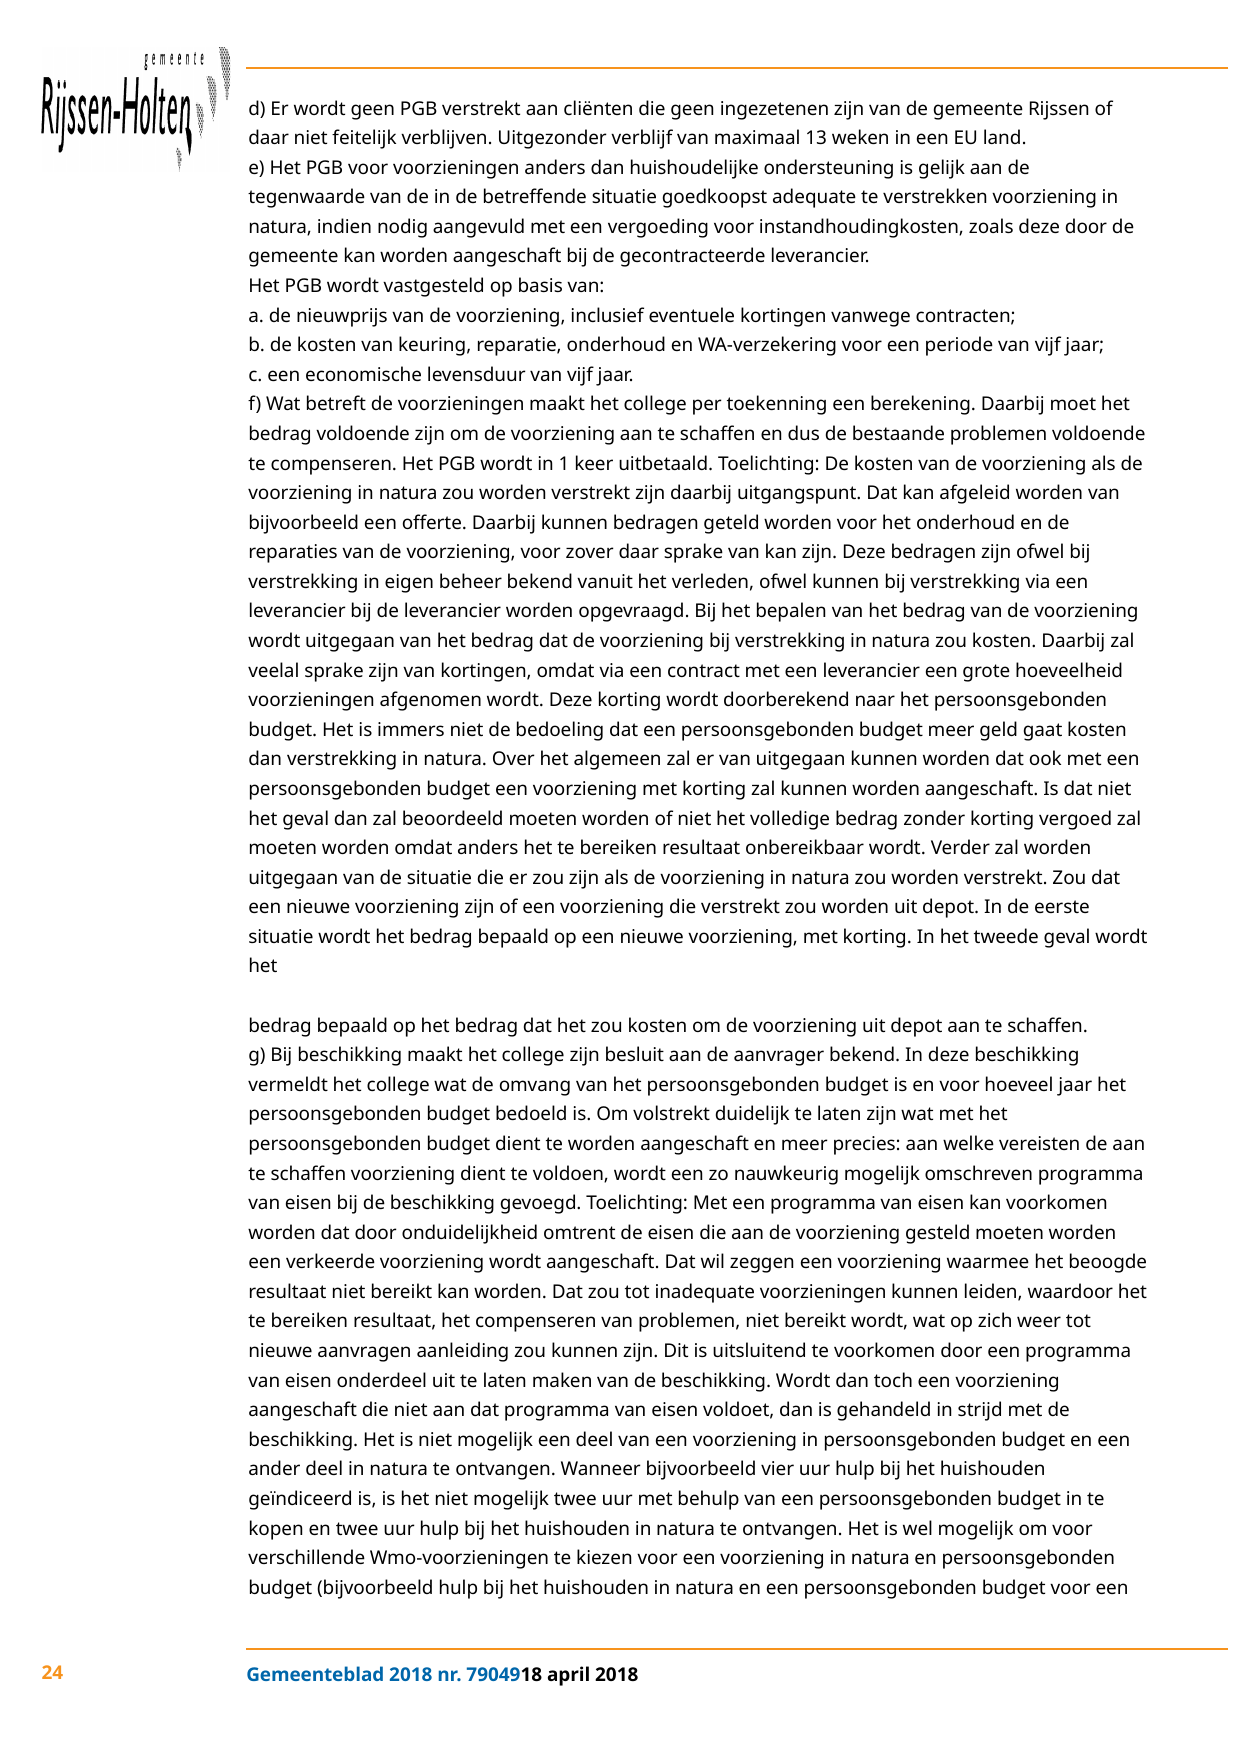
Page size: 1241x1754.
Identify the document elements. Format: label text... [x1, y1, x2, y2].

picture [41, 47, 231, 172]
text Het PGB wordt vastgesteld op basis van: [248, 272, 1152, 298]
text bedrag bepaald op het bedrag dat het zou kosten om de voorziening uit depot aan te schaffen. [248, 1012, 1152, 1038]
text f) Wat betreft de voorzieningen maakt het college per toekenning een berekening. Daarbij moet het bedrag voldoende zijn om de voorziening aan te schaffen en dus de bestaande problemen voldoende te compenseren. Het PGB wordt in 1 keer uitbetaald. Toelichting: De kosten van de voorziening als de voorziening in natura zou worden verstrekt zijn daarbij uitgangspunt. Dat kan afgeleid worden van bijvoorbeeld een offerte. Daarbij kunnen bedragen geteld worden voor het onderhoud en de reparaties van de voorziening, voor zover daar sprake van kan zijn. Deze bedragen zijn ofwel bij verstrekking in eigen beheer bekend vanuit het verleden, ofwel kunnen bij verstrekking via een leverancier bij de leverancier worden opgevraagd. Bij het bepalen van het bedrag van de voorziening wordt uitgegaan van het bedrag dat de voorziening bij verstrekking in natura zou kosten. Daarbij zal veelal sprake zijn van kortingen, omdat via een contract met een leverancier een grote hoeveelheid voorzieningen afgenomen wordt. Deze korting wordt doorberekend naar het persoonsgebonden budget. Het is immers niet de bedoeling dat een persoonsgebonden budget meer geld gaat kosten dan verstrekking in natura. Over het algemeen zal er van uitgegaan kunnen worden dat ook met een persoonsgebonden budget een voorziening met korting zal kunnen worden aangeschaft. Is dat niet het geval dan zal beoordeeld moeten worden of niet het volledige bedrag zonder korting vergoed zal moeten worden omdat anders het te bereiken resultaat onbereikbaar wordt. Verder zal worden uitgegaan van de situatie die er zou zijn als de voorziening in natura zou worden verstrekt. Zou dat een nieuwe voorziening zijn of een voorziening die verstrekt zou worden uit depot. In de eerste situatie wordt het bedrag bepaald op een nieuwe voorziening, met korting. In het tweede geval wordt het [248, 391, 1152, 978]
text g) Bij beschikking maakt het college zijn besluit aan de aanvrager bekend. In deze beschikking vermeldt het college wat de omvang van het persoonsgebonden budget is en voor hoeveel jaar het persoonsgebonden budget bedoeld is. Om volstrekt duidelijk te laten zijn wat met het persoonsgebonden budget dient te worden aangeschaft en meer precies: aan welke vereisten de aan te schaffen voorziening dient te voldoen, wordt een zo nauwkeurig mogelijk omschreven programma van eisen bij de beschikking gevoegd. Toelichting: Met een programma van eisen kan voorkomen worden dat door onduidelijkheid omtrent de eisen die aan de voorziening gesteld moeten worden een verkeerde voorziening wordt aangeschaft. Dat wil zeggen een voorziening waarmee het beoogde resultaat niet bereikt kan worden. Dat zou tot inadequate voorzieningen kunnen leiden, waardoor het te bereiken resultaat, het compenseren van problemen, niet bereikt wordt, wat op zich weer tot nieuwe aanvragen aanleiding zou kunnen zijn. Dit is uitsluitend te voorkomen door een programma van eisen onderdeel uit te laten maken van de beschikking. Wordt dan toch een voorziening aangeschaft die niet aan dat programma van eisen voldoet, dan is gehandeld in strijd met de beschikking. Het is niet mogelijk een deel van een voorziening in persoonsgebonden budget en een ander deel in natura te ontvangen. Wanneer bijvoorbeeld vier uur hulp bij het huishouden geïndiceerd is, is het niet mogelijk twee uur met behulp van een persoonsgebonden budget in te kopen en twee uur hulp bij het huishouden in natura te ontvangen. Het is wel mogelijk om voor verschillende Wmo-voorzieningen te kiezen voor een voorziening in natura en persoonsgebonden budget (bijvoorbeeld hulp bij het huishouden in natura en een persoonsgebonden budget voor een [248, 1041, 1152, 1600]
text d) Er wordt geen PGB verstrekt aan cliënten die geen ingezetenen zijn van de gemeente Rijssen of daar niet feitelijk verblijven. Uitgezonder verblijf van maximaal 13 weken in een EU land. [248, 95, 1152, 150]
text b. de kosten van keuring, reparatie, onderhoud en WA-verzekering voor een periode van vijf jaar; [248, 331, 1152, 357]
text e) Het PGB voor voorzieningen anders dan huishoudelijke ondersteuning is gelijk aan de tegenwaarde van de in de betreffende situatie goedkoopst adequate te verstrekken voorziening in natura, indien nodig aangevuld met een vergoeding voor instandhoudingkosten, zoals deze door de gemeente kan worden aangeschaft bij de gecontracteerde leverancier. [248, 154, 1152, 268]
text a. de nieuwprijs van de voorziening, inclusief eventuele kortingen vanwege contracten; [248, 302, 1152, 328]
text c. een economische levensduur van vijf jaar. [248, 361, 1152, 387]
